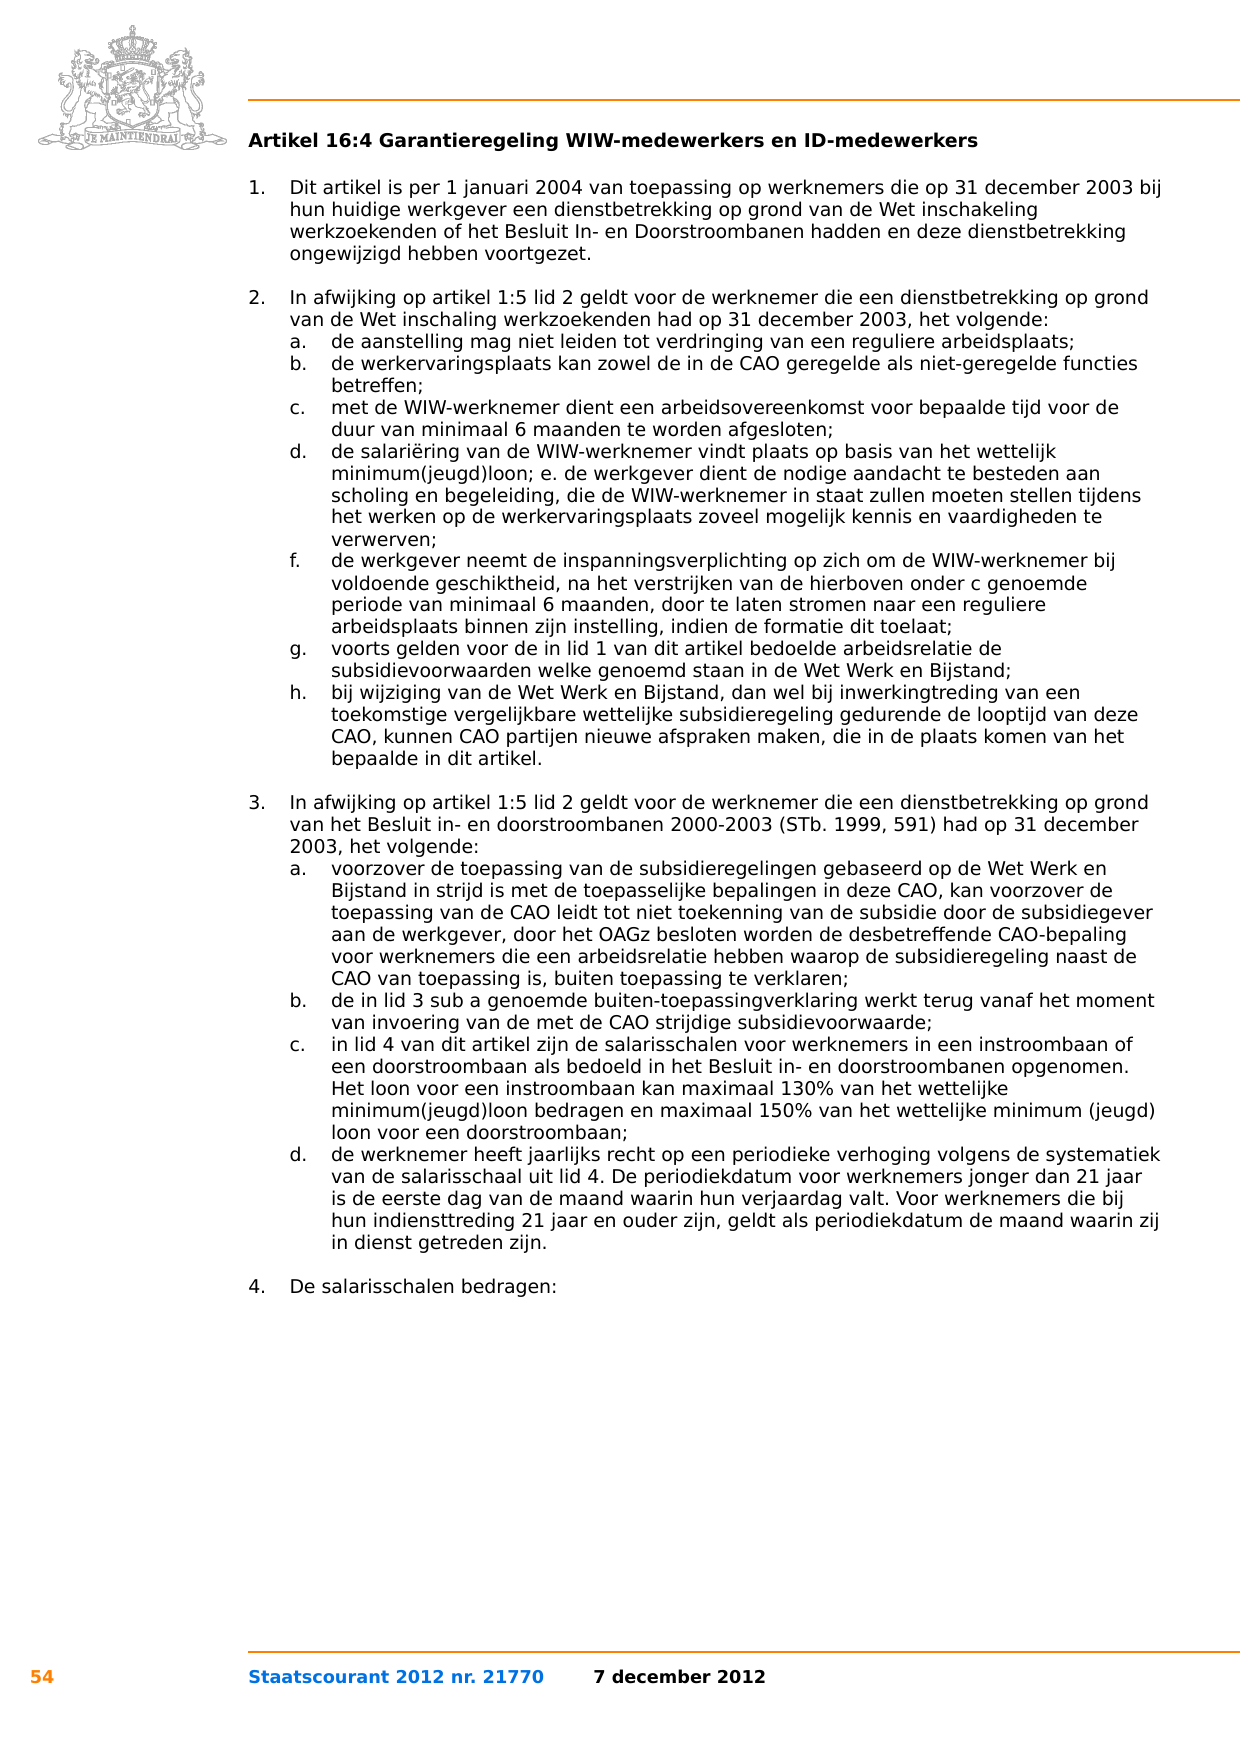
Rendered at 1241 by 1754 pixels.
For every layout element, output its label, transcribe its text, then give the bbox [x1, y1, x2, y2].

text 4. De salarisschalen bedragen: [248, 1276, 1163, 1297]
text d. de werknemer heeft jaarlijks recht op een periodieke verhoging volgens de systematiek van de salarisschaal uit lid 4. De periodiekdatum voor werknemers jonger dan 21 jaar is de eerste dag van de maand waarin hun verjaardag valt. Voor werknemers die bij hun indiensttreding 21 jaar en ouder zijn, geldt als periodiekdatum de maand waarin zij in dienst getreden zijn. [289, 1144, 1163, 1254]
text b. de werkervaringsplaats kan zowel de in de CAO geregelde als niet-geregelde functies betreffen; [289, 353, 1163, 397]
text 1. Dit artikel is per 1 januari 2004 van toepassing op werknemers die op 31 december 2003 bij hun huidige werkgever een dienstbetrekking op grond van de Wet inschakeling werkzoekenden of het Besluit In- en Doorstroombanen hadden en deze dienstbetrekking ongewijzigd hebben voortgezet. [248, 177, 1163, 265]
text a. voorzover de toepassing van de subsidieregelingen gebaseerd op de Wet Werk en Bijstand in strijd is met de toepasselijke bepalingen in deze CAO, kan voorzover de toepassing van de CAO leidt tot niet toekenning van de subsidie door de subsidiegever aan de werkgever, door het OAGz besloten worden de desbetreffende CAO-bepaling voor werknemers die een arbeidsrelatie hebben waarop de subsidieregeling naast de CAO van toepassing is, buiten toepassing te verklaren; [289, 858, 1163, 990]
text b. de in lid 3 sub a genoemde buiten-toepassingverklaring werkt terug vanaf het moment van invoering van de met de CAO strijdige subsidievoorwaarde; [289, 990, 1163, 1034]
text h. bij wijziging van de Wet Werk en Bijstand, dan wel bij inwerkingtreding van een toekomstige vergelijkbare wettelijke subsidieregeling gedurende de looptijd van deze CAO, kunnen CAO partijen nieuwe afspraken maken, die in de plaats komen van het bepaalde in dit artikel. [289, 682, 1163, 770]
subtitle Artikel 16:4 Garantieregeling WIW-medewerkers en ID-medewerkers [248, 130, 1163, 152]
text 3. In afwijking op artikel 1:5 lid 2 geldt voor de werknemer die een dienstbetrekking op grond van het Besluit in- en doorstroombanen 2000-2003 (STb. 1999, 591) had op 31 december 2003, het volgende: [248, 792, 1163, 858]
text c. in lid 4 van dit artikel zijn de salarisschalen voor werknemers in een instroombaan of een doorstroombaan als bedoeld in het Besluit in- en doorstroombanen opgenomen. Het loon voor een instroombaan kan maximaal 130% van het wettelijke minimum(jeugd)loon bedragen en maximaal 150% van het wettelijke minimum (jeugd) loon voor een doorstroombaan; [289, 1034, 1163, 1144]
text a. de aanstelling mag niet leiden tot verdringing van een reguliere arbeidsplaats; [289, 331, 1163, 353]
picture [38, 25, 227, 150]
text g. voorts gelden voor de in lid 1 van dit artikel bedoelde arbeidsrelatie de subsidievoorwaarden welke genoemd staan in de Wet Werk en Bijstand; [289, 638, 1163, 682]
text f. de werkgever neemt de inspanningsverplichting op zich om de WIW-werknemer bij voldoende geschiktheid, na het verstrijken van de hierboven onder c genoemde periode van minimaal 6 maanden, door te laten stromen naar een reguliere arbeidsplaats binnen zijn instelling, indien de formatie dit toelaat; [289, 550, 1163, 638]
text d. de salariëring van de WIW-werknemer vindt plaats op basis van het wettelijk minimum(jeugd)loon; e. de werkgever dient de nodige aandacht te besteden aan scholing en begeleiding, die de WIW-werknemer in staat zullen moeten stellen tijdens het werken op de werkervaringsplaats zoveel mogelijk kennis en vaardigheden te verwerven; [289, 441, 1163, 550]
text 2. In afwijking op artikel 1:5 lid 2 geldt voor de werknemer die een dienstbetrekking op grond van de Wet inschaling werkzoekenden had op 31 december 2003, het volgende: [248, 287, 1163, 331]
text c. met de WIW-werknemer dient een arbeidsovereenkomst voor bepaalde tijd voor de duur van minimaal 6 maanden te worden afgesloten; [289, 397, 1163, 441]
